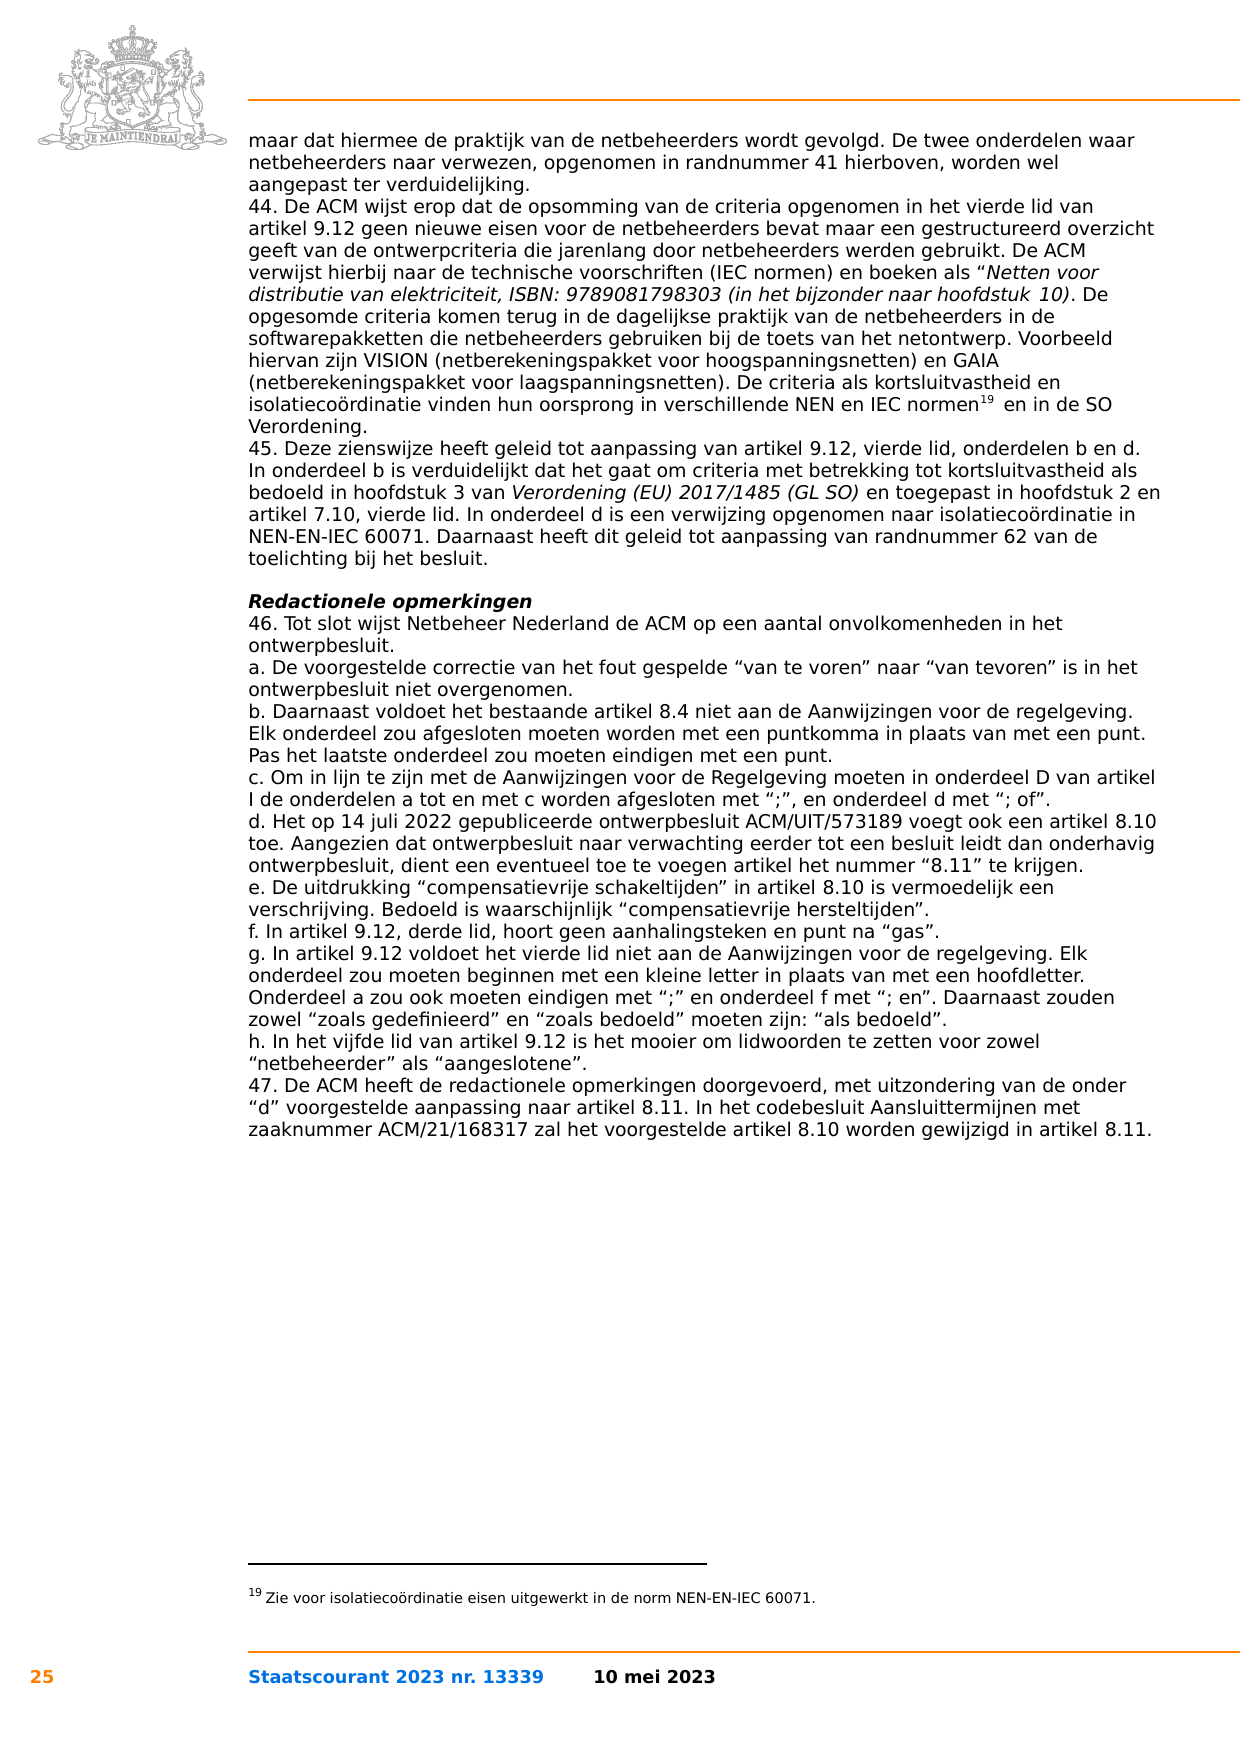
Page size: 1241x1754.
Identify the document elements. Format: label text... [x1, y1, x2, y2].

text 44. De ACM wijst erop dat de opsomming van de criteria opgenomen in het vierde lid van artikel 9.12 geen nieuwe eisen voor de netbeheerders bevat maar een gestructureerd overzicht geeft van de ontwerpcriteria die jarenlang door netbeheerders werden gebruikt. De ACM verwijst hierbij naar de technische voorschriften (IEC normen) en boeken als “Netten voor distributie van elektriciteit, ISBN: 9789081798303 (in het bijzonder naar hoofdstuk 10). De opgesomde criteria komen terug in de dagelijkse praktijk van de netbeheerders in de softwarepakketten die netbeheerders gebruiken bij de toets van het netontwerp. Voorbeeld hiervan zijn VISION (netberekeningspakket voor hoogspanningsnetten) en GAIA (netberekeningspakket voor laagspanningsnetten). De criteria als kortsluitvastheid en isolatiecoördinatie vinden hun oorsprong in verschillende NEN en IEC normen en in de SO Verordening. [248, 196, 1163, 438]
text d. Het op 14 juli 2022 gepubliceerde ontwerpbesluit ACM/UIT/573189 voegt ook een artikel 8.10 toe. Aangezien dat ontwerpbesluit naar verwachting eerder tot een besluit leidt dan onderhavig ontwerpbesluit, dient een eventueel toe te voegen artikel het nummer “8.11” te krijgen. [248, 811, 1163, 877]
text f. In artikel 9.12, derde lid, hoort geen aanhalingsteken en punt na “gas”. [248, 921, 1163, 943]
text 45. Deze zienswijze heeft geleid tot aanpassing van artikel 9.12, vierde lid, onderdelen b en d. In onderdeel b is verduidelijkt dat het gaat om criteria met betrekking tot kortsluitvastheid als bedoeld in hoofdstuk 3 van Verordening (EU) 2017/1485 (GL SO) en toegepast in hoofdstuk 2 en artikel 7.10, vierde lid. In onderdeel d is een verwijzing opgenomen naar isolatiecoördinatie in NEN-EN-IEC 60071. Daarnaast heeft dit geleid tot aanpassing van randnummer 62 van de toelichting bij het besluit. [248, 438, 1163, 569]
subtitle Redactionele opmerkingen [248, 591, 1163, 613]
text e. De uitdrukking “compensatievrije schakeltijden” in artikel 8.10 is vermoedelijk een verschrijving. Bedoeld is waarschijnlijk “compensatievrije hersteltijden”. [248, 877, 1163, 921]
picture [38, 25, 227, 150]
text 47. De ACM heeft de redactionele opmerkingen doorgevoerd, met uitzondering van de onder “d” voorgestelde aanpassing naar artikel 8.11. In het codebesluit Aansluittermijnen met zaaknummer ACM/21/168317 zal het voorgestelde artikel 8.10 worden gewijzigd in artikel 8.11. [248, 1075, 1163, 1141]
text 46. Tot slot wijst Netbeheer Nederland de ACM op een aantal onvolkomenheden in het ontwerpbesluit. [248, 613, 1163, 657]
text maar dat hiermee de praktijk van de netbeheerders wordt gevolgd. De twee onderdelen waar netbeheerders naar verwezen, opgenomen in randnummer 41 hierboven, worden wel aangepast ter verduidelijking. [248, 130, 1163, 196]
text g. In artikel 9.12 voldoet het vierde lid niet aan de Aanwijzingen voor de regelgeving. Elk onderdeel zou moeten beginnen met een kleine letter in plaats van met een hoofdletter. Onderdeel a zou ook moeten eindigen met “;” en onderdeel f met “; en”. Daarnaast zouden zowel “zoals gedefinieerd” en “zoals bedoeld” moeten zijn: “als bedoeld”. [248, 943, 1163, 1031]
text Zie voor isolatiecoördinatie eisen uitgewerkt in de norm NEN-EN-IEC 60071. [248, 1586, 1163, 1608]
text b. Daarnaast voldoet het bestaande artikel 8.4 niet aan de Aanwijzingen voor de regelgeving. Elk onderdeel zou afgesloten moeten worden met een puntkomma in plaats van met een punt. Pas het laatste onderdeel zou moeten eindigen met een punt. [248, 701, 1163, 767]
text a. De voorgestelde correctie van het fout gespelde “van te voren” naar “van tevoren” is in het ontwerpbesluit niet overgenomen. [248, 657, 1163, 701]
text c. Om in lijn te zijn met de Aanwijzingen voor de Regelgeving moeten in onderdeel D van artikel I de onderdelen a tot en met c worden afgesloten met “;”, en onderdeel d met “; of”. [248, 767, 1163, 811]
text h. In het vijfde lid van artikel 9.12 is het mooier om lidwoorden te zetten voor zowel “netbeheerder” als “aangeslotene”. [248, 1031, 1163, 1075]
